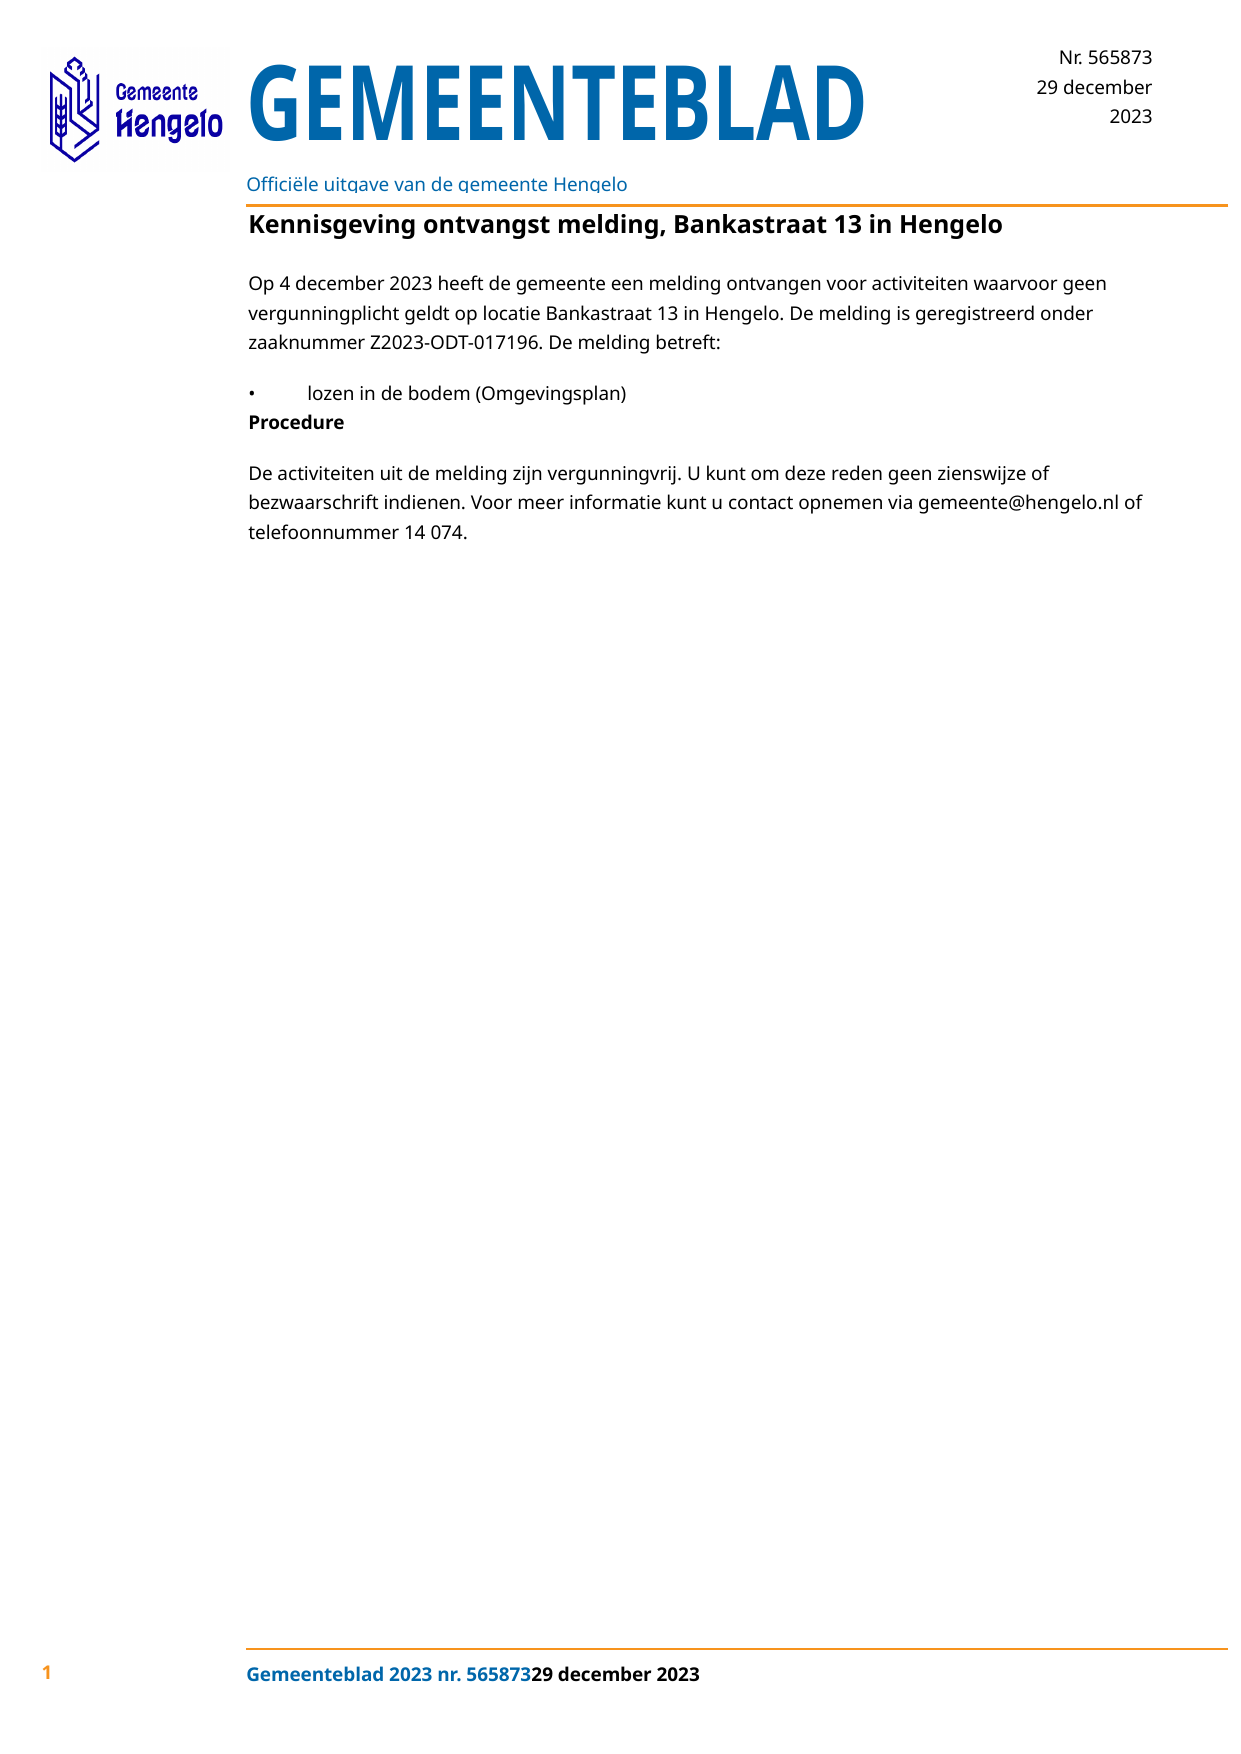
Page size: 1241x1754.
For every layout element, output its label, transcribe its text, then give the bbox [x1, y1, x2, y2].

text Kennisgeving ontvangst melding, Bankastraat 13 in Hengelo [248, 207, 1152, 241]
picture [41, 47, 231, 172]
text Op 4 december 2023 heeft de gemeente een melding ontvangen voor activiteiten waarvoor geen vergunningplicht geldt op locatie Bankastraat 13 in Hengelo. De melding is geregistreerd onder zaaknummer Z2023-ODT-017196. De melding betreft: [248, 270, 1152, 355]
list lozen in de bodem (Omgevingsplan) [248, 380, 1152, 406]
text De activiteiten uit de melding zijn vergunningvrij. U kunt om deze reden geen zienswijze of bezwaarschrift indienen. Voor meer informatie kunt u contact opnemen via gemeente@hengelo.nl of telefoonnummer 14 074. [248, 460, 1152, 545]
text Procedure [248, 409, 1152, 435]
